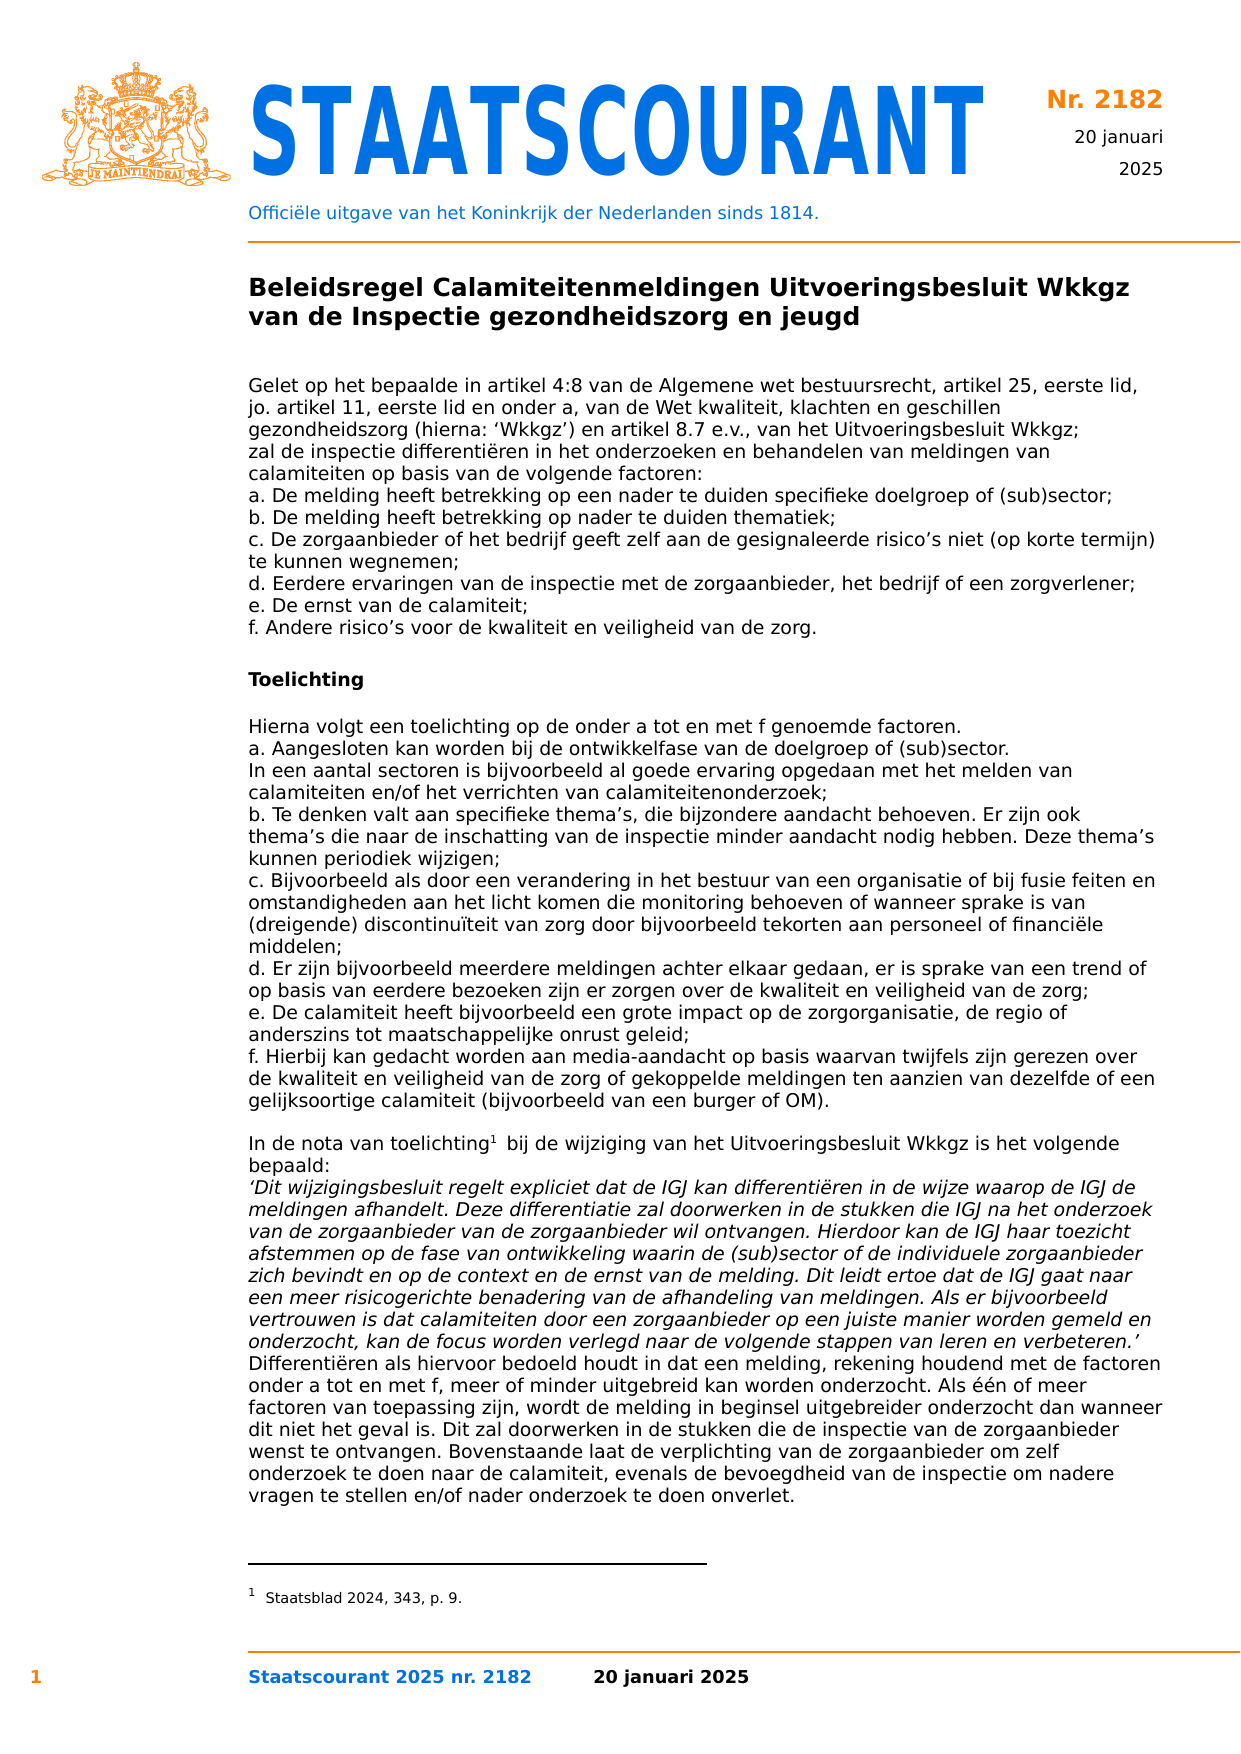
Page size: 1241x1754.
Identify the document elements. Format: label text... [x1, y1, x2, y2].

text b. Te denken valt aan specifieke thema’s, die bijzondere aandacht behoeven. Er zijn ook thema’s die naar de inschatting van de inspectie minder aandacht nodig hebben. Deze thema’s kunnen periodiek wijzigen; [248, 804, 1163, 870]
text e. De ernst van de calamiteit; [248, 595, 1163, 617]
text d. Er zijn bijvoorbeeld meerdere meldingen achter elkaar gedaan, er is sprake van een trend of op basis van eerdere bezoeken zijn er zorgen over de kwaliteit en veiligheid van de zorg; [248, 958, 1163, 1002]
text c. De zorgaanbieder of het bedrijf geeft zelf aan de gesignaleerde risico’s niet (op korte termijn) te kunnen wegnemen; [248, 529, 1163, 573]
text In de nota van toelichting bij de wijziging van het Uitvoeringsbesluit Wkkgz is het volgende bepaald: [248, 1133, 1163, 1177]
table_header [25, 62, 248, 241]
text c. Bijvoorbeeld als door een verandering in het bestuur van een organisatie of bij fusie feiten en omstandigheden aan het licht komen die monitoring behoeven of wanneer sprake is van (dreigende) discontinuïteit van zorg door bijvoorbeeld tekorten aan personeel of financiële middelen; [248, 870, 1163, 958]
text Differentiëren als hiervoor bedoeld houdt in dat een melding, rekening houdend met de factoren onder a tot en met f, meer of minder uitgebreid kan worden onderzocht. Als één of meer factoren van toepassing zijn, wordt de melding in beginsel uitgebreider onderzocht dan wanneer dit niet het geval is. Dit zal doorwerken in de stukken die de inspectie van de zorgaanbieder wenst te ontvangen. Bovenstaande laat de verplichting van de zorgaanbieder om zelf onderzoek te doen naar de calamiteit, evenals de bevoegdheid van de inspectie om nadere vragen te stellen en/of nader onderzoek te doen onverlet. [248, 1353, 1163, 1507]
text In een aantal sectoren is bijvoorbeeld al goede ervaring opgedaan met het melden van calamiteiten en/of het verrichten van calamiteitenonderzoek; [248, 760, 1163, 804]
table_cell Officiële uitgave van het Koninkrijk der Nederlanden sinds 1814. [248, 203, 1240, 241]
text ‘Dit wijzigingsbesluit regelt expliciet dat de IGJ kan differentiëren in de wijze waarop de IGJ de meldingen afhandelt. Deze differentiatie zal doorwerken in de stukken die IGJ na het onderzoek van de zorgaanbieder van de zorgaanbieder wil ontvangen. Hierdoor kan de IGJ haar toezicht afstemmen op de fase van ontwikkeling waarin de (sub)sector of de individuele zorgaanbieder zich bevindt en op de context en de ernst van de melding. Dit leidt ertoe dat de IGJ gaat naar een meer risicogerichte benadering van de afhandeling van meldingen. Als er bijvoorbeeld vertrouwen is dat calamiteiten door een zorgaanbieder op een juiste manier worden gemeld en onderzocht, kan de focus worden verlegd naar de volgende stappen van leren en verbeteren.’ [248, 1177, 1163, 1353]
text Hierna volgt een toelichting op de onder a tot en met f genoemde factoren. [248, 716, 1163, 738]
text Staatsblad 2024, 343, p. 9. [248, 1586, 1163, 1608]
text zal de inspectie differentiëren in het onderzoeken en behandelen van meldingen van calamiteiten op basis van de volgende factoren: [248, 441, 1163, 485]
text b. De melding heeft betrekking op nader te duiden thematiek; [248, 507, 1163, 529]
table_cell 2025 [998, 153, 1240, 203]
subtitle Toelichting [248, 669, 1163, 691]
table_header Nr. 2182 [998, 62, 1240, 121]
text a. De melding heeft betrekking op een nader te duiden specifieke doelgroep of (sub)sector; [248, 485, 1163, 507]
text Gelet op het bepaalde in artikel 4:8 van de Algemene wet bestuursrecht, artikel 25, eerste lid, jo. artikel 11, eerste lid en onder a, van de Wet kwaliteit, klachten en geschillen gezondheidszorg (hierna: ‘Wkkgz’) en artikel 8.7 e.v., van het Uitvoeringsbesluit Wkkgz; [248, 375, 1163, 441]
table_header STAATSCOURANT [248, 62, 998, 203]
subtitle Beleidsregel Calamiteitenmeldingen Uitvoeringsbesluit Wkkgz van de Inspectie gezondheidszorg en jeugd [248, 273, 1163, 331]
text f. Hierbij kan gedacht worden aan media-aandacht op basis waarvan twijfels zijn gerezen over de kwaliteit en veiligheid van de zorg of gekoppelde meldingen ten aanzien van dezelfde of een gelijksoortige calamiteit (bijvoorbeeld van een burger of OM). [248, 1046, 1163, 1111]
picture [41, 62, 231, 186]
text e. De calamiteit heeft bijvoorbeeld een grote impact op de zorgorganisatie, de regio of anderszins tot maatschappelijke onrust geleid; [248, 1002, 1163, 1046]
text a. Aangesloten kan worden bij de ontwikkelfase van de doelgroep of (sub)sector. [248, 738, 1163, 760]
text f. Andere risico’s voor de kwaliteit en veiligheid van de zorg. [248, 617, 1163, 639]
text d. Eerdere ervaringen van de inspectie met de zorgaanbieder, het bedrijf of een zorgverlener; [248, 573, 1163, 595]
table_cell 20 januari [998, 121, 1240, 153]
